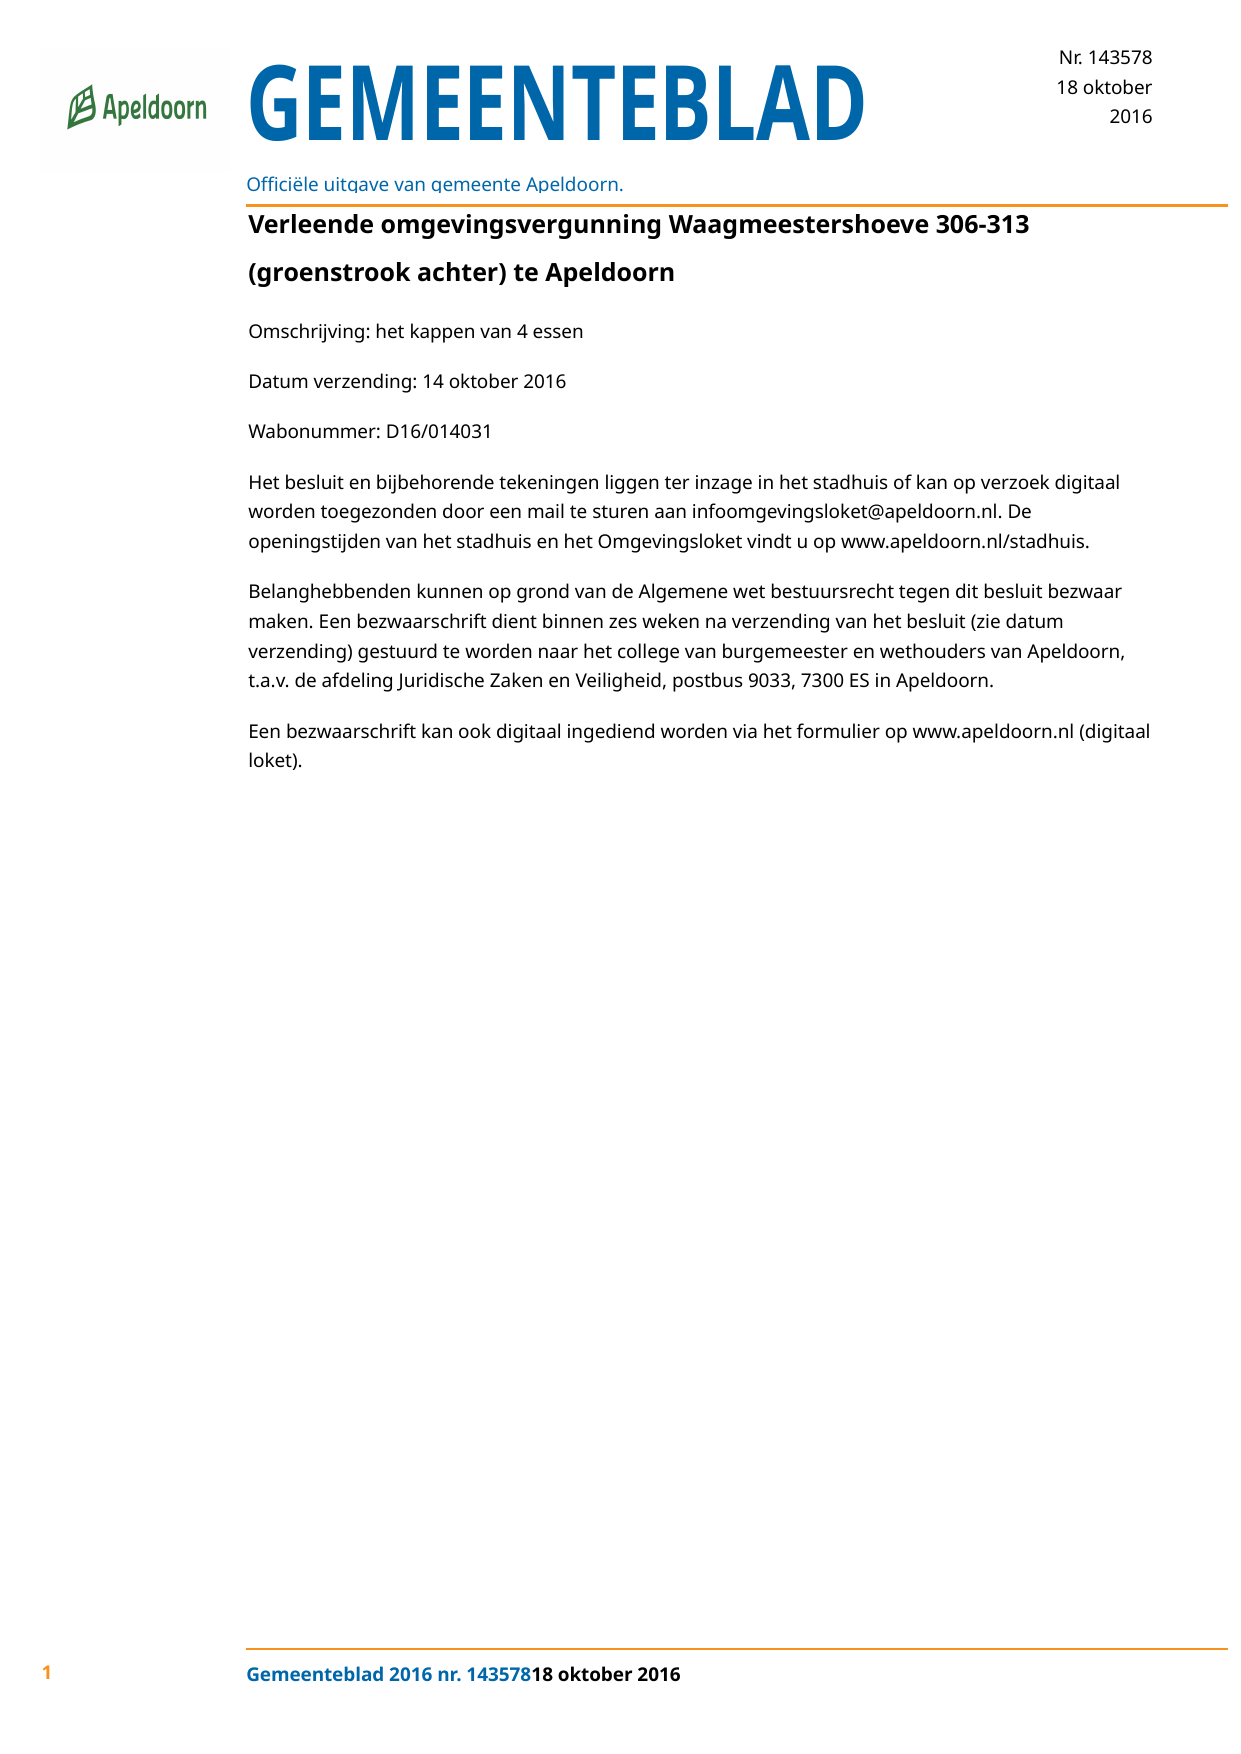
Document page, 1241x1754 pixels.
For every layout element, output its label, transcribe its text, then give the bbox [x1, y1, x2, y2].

text Omschrijving: het kappen van 4 essen [248, 318, 1152, 344]
picture [41, 47, 231, 172]
text Een bezwaarschrift kan ook digitaal ingediend worden via het formulier op www.apeldoorn.nl (digitaal loket). [248, 718, 1152, 773]
text Datum verzending: 14 oktober 2016 [248, 368, 1152, 394]
text Het besluit en bijbehorende tekeningen liggen ter inzage in het stadhuis of kan op verzoek digitaal worden toegezonden door een mail te sturen aan infoomgevingsloket@apeldoorn.nl. De openingstijden van het stadhuis en het Omgevingsloket vindt u op www.apeldoorn.nl/stadhuis. [248, 469, 1152, 554]
text Verleende omgevingsvergunning Waagmeestershoeve 306-313 (groenstrook achter) te Apeldoorn [248, 207, 1152, 288]
text Wabonummer: D16/014031 [248, 419, 1152, 444]
text Belanghebbenden kunnen op grond van de Algemene wet bestuursrecht tegen dit besluit bezwaar maken. Een bezwaarschrift dient binnen zes weken na verzending van het besluit (zie datum verzending) gestuurd te worden naar het college van burgemeester en wethouders van Apeldoorn, t.a.v. de afdeling Juridische Zaken en Veiligheid, postbus 9033, 7300 ES in Apeldoorn. [248, 579, 1152, 693]
